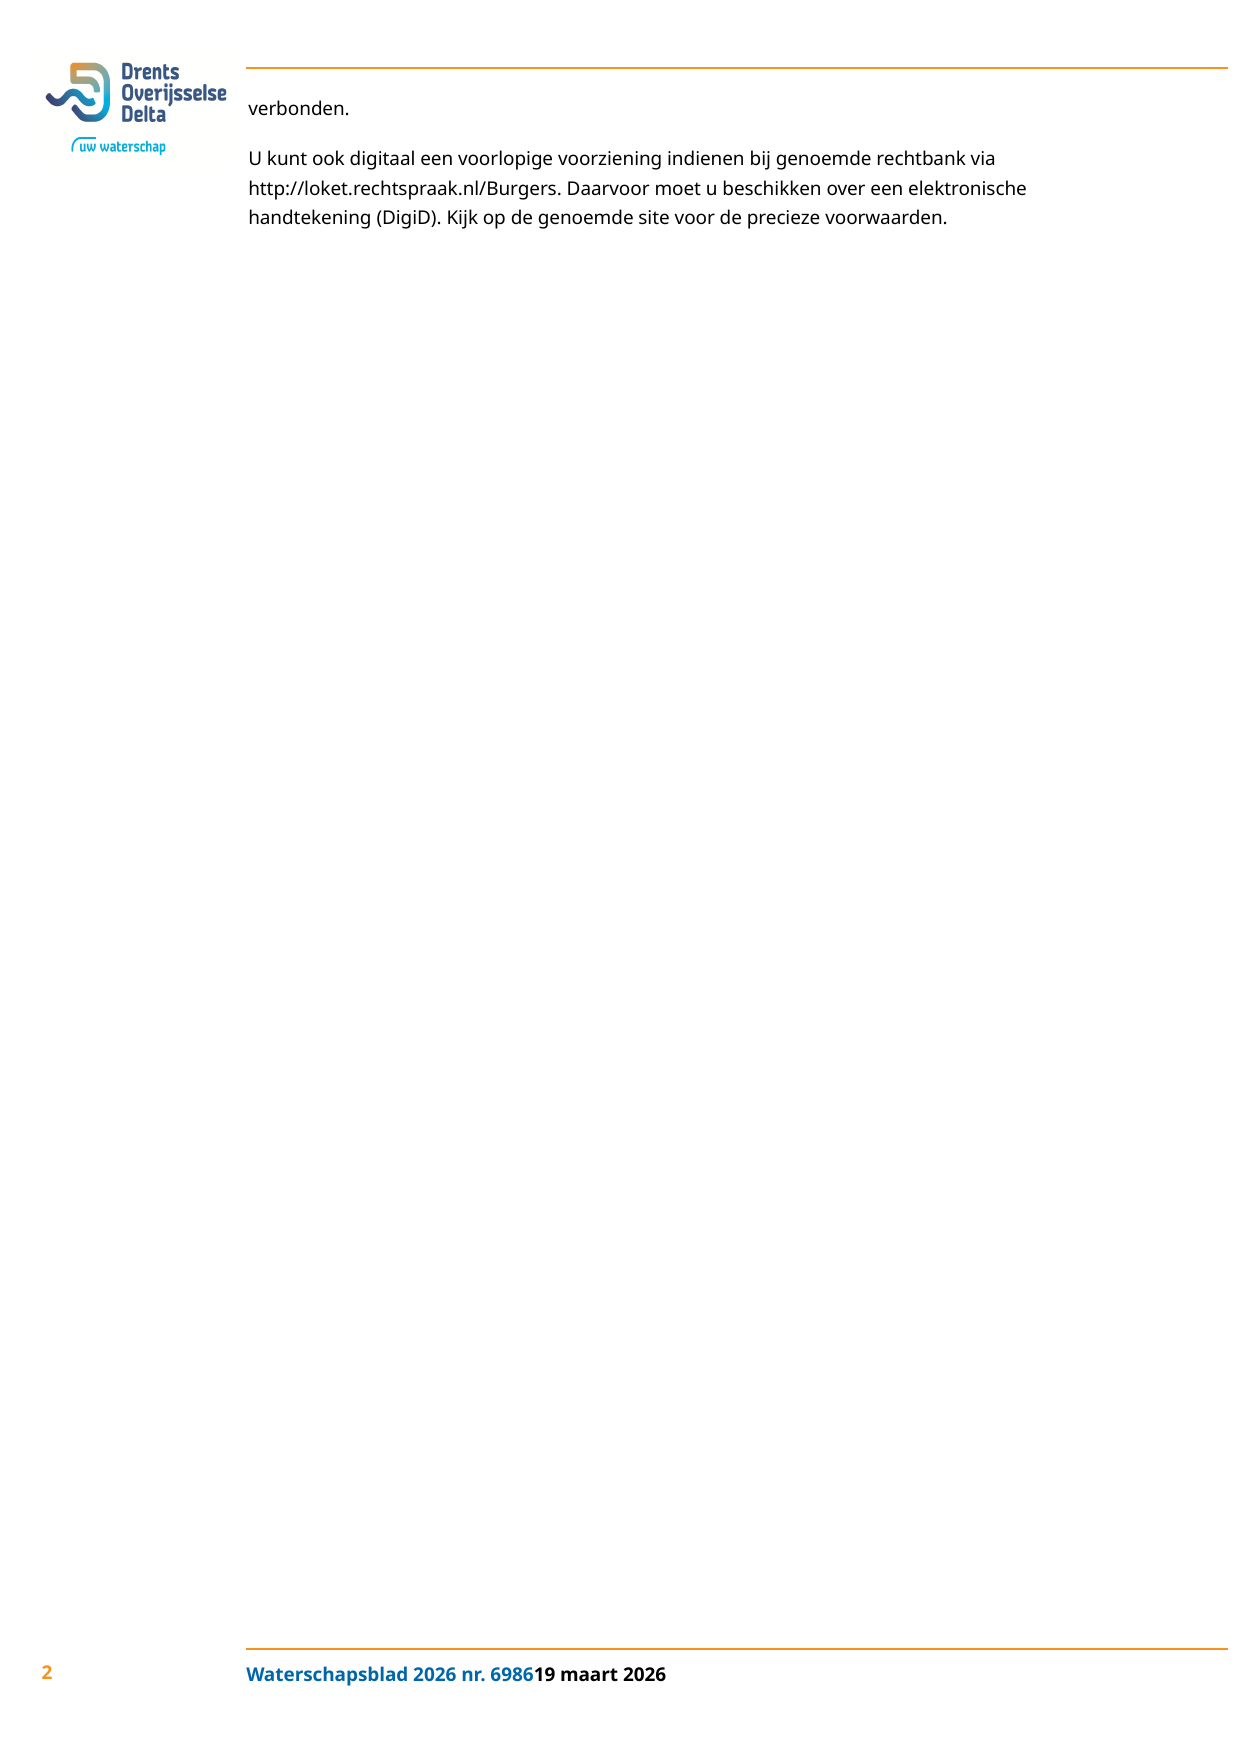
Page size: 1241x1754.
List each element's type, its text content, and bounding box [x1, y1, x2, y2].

picture [41, 47, 231, 172]
text U kunt ook digitaal een voorlopige voorziening indienen bij genoemde rechtbank via http://loket.rechtspraak.nl/Burgers. Daarvoor moet u beschikken over een elektronische handtekening (DigiD). Kijk op de genoemde site voor de precieze voorwaarden. [248, 145, 1152, 230]
text verbonden. [248, 95, 1152, 121]
